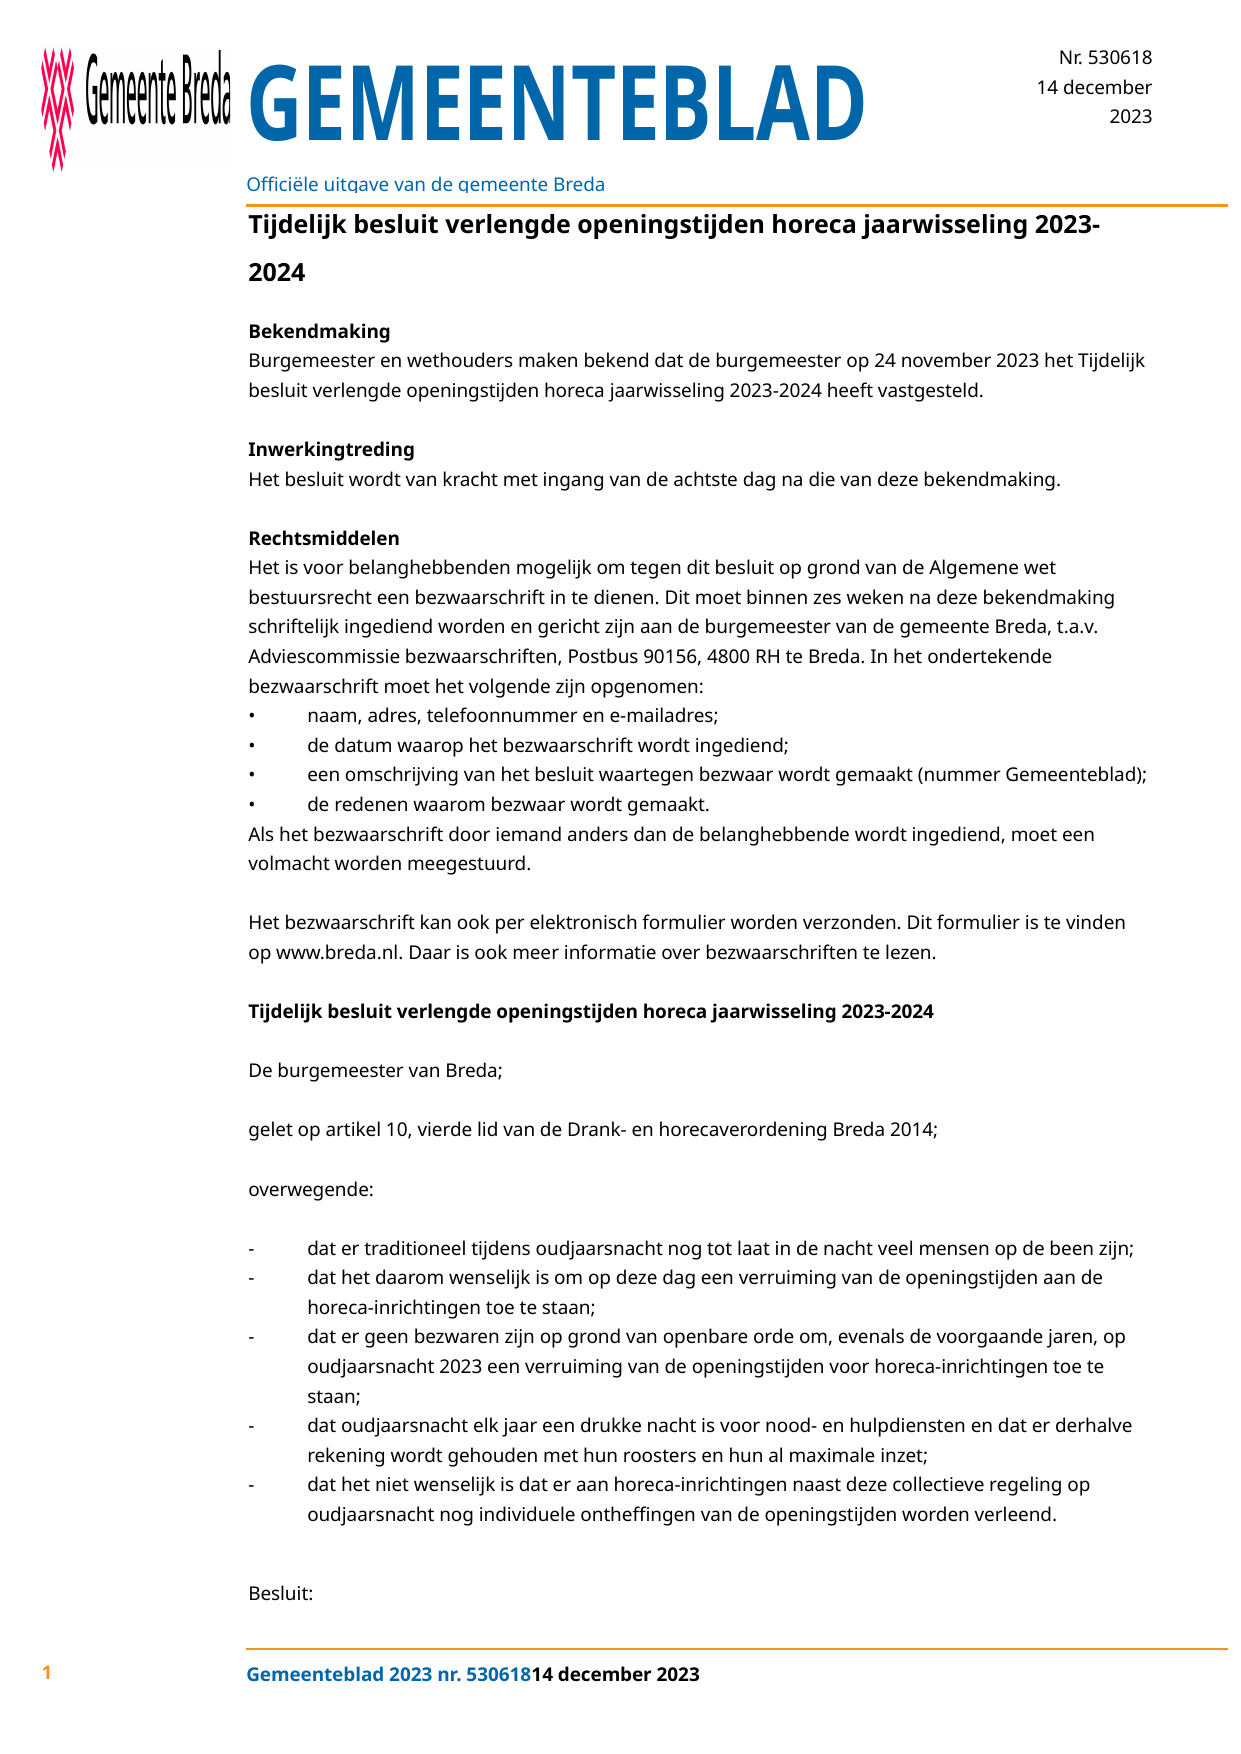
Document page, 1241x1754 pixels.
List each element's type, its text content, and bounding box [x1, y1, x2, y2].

list dat er traditioneel tijdens oudjaarsnacht nog tot laat in de nacht veel mensen op de been zijn; [248, 1235, 1152, 1261]
text Tijdelijk besluit verlengde openingstijden horeca jaarwisseling 2023-2024 [248, 998, 1152, 1024]
list naam, adres, telefoonnummer en e-mailadres; [248, 702, 1152, 728]
text Burgemeester en wethouders maken bekend dat de burgemeester op 24 november 2023 het Tijdelijk besluit verlengde openingstijden horeca jaarwisseling 2023-2024 heeft vastgesteld. [248, 347, 1152, 403]
list dat het niet wenselijk is dat er aan horeca-inrichtingen naast deze collectieve regeling op oudjaarsnacht nog individuele ontheffingen van de openingstijden worden verleend. [248, 1472, 1152, 1527]
list dat er geen bezwaren zijn op grond van openbare orde om, evenals de voorgaande jaren, op oudjaarsnacht 2023 een verruiming van de openingstijden voor horeca-inrichtingen toe te staan; [248, 1324, 1152, 1409]
list een omschrijving van het besluit waartegen bezwaar wordt gemaakt (nummer Gemeenteblad); [248, 762, 1152, 787]
list de datum waarop het bezwaarschrift wordt ingediend; [248, 732, 1152, 758]
list de redenen waarom bezwaar wordt gemaakt. [248, 791, 1152, 817]
text Besluit: [248, 1580, 1152, 1606]
text Het besluit wordt van kracht met ingang van de achtste dag na die van deze bekendmaking. [248, 466, 1152, 492]
text Tijdelijk besluit verlengde openingstijden horeca jaarwisseling 2023-2024 [248, 207, 1152, 288]
text gelet op artikel 10, vierde lid van de Drank- en horecaverordening Breda 2014; [248, 1117, 1152, 1142]
text De burgemeester van Breda; [248, 1057, 1152, 1083]
text Het bezwaarschrift kan ook per elektronisch formulier worden verzonden. Dit formulier is te vinden op www.breda.nl. Daar is ook meer informatie over bezwaarschriften te lezen. [248, 909, 1152, 965]
list dat oudjaarsnacht elk jaar een drukke nacht is voor nood- en hulpdiensten en dat er derhalve rekening wordt gehouden met hun roosters en hun al maximale inzet; [248, 1412, 1152, 1468]
text Bekendmaking [248, 318, 1152, 344]
text Het is voor belanghebbenden mogelijk om tegen dit besluit op grond van de Algemene wet bestuursrecht een bezwaarschrift in te dienen. Dit moet binnen zes weken na deze bekendmaking schriftelijk ingediend worden en gericht zijn aan de burgemeester van de gemeente Breda, t.a.v. Adviescommissie bezwaarschriften, Postbus 90156, 4800 RH te Breda. In het ondertekende bezwaarschrift moet het volgende zijn opgenomen: [248, 554, 1152, 699]
text Inwerkingtreding [248, 436, 1152, 462]
text overwegende: [248, 1176, 1152, 1202]
picture [41, 47, 231, 172]
text Rechtsmiddelen [248, 525, 1152, 551]
list dat het daarom wenselijk is om op deze dag een verruiming van de openingstijden aan de horeca-inrichtingen toe te staan; [248, 1264, 1152, 1320]
text Als het bezwaarschrift door iemand anders dan de belanghebbende wordt ingediend, moet een volmacht worden meegestuurd. [248, 821, 1152, 876]
